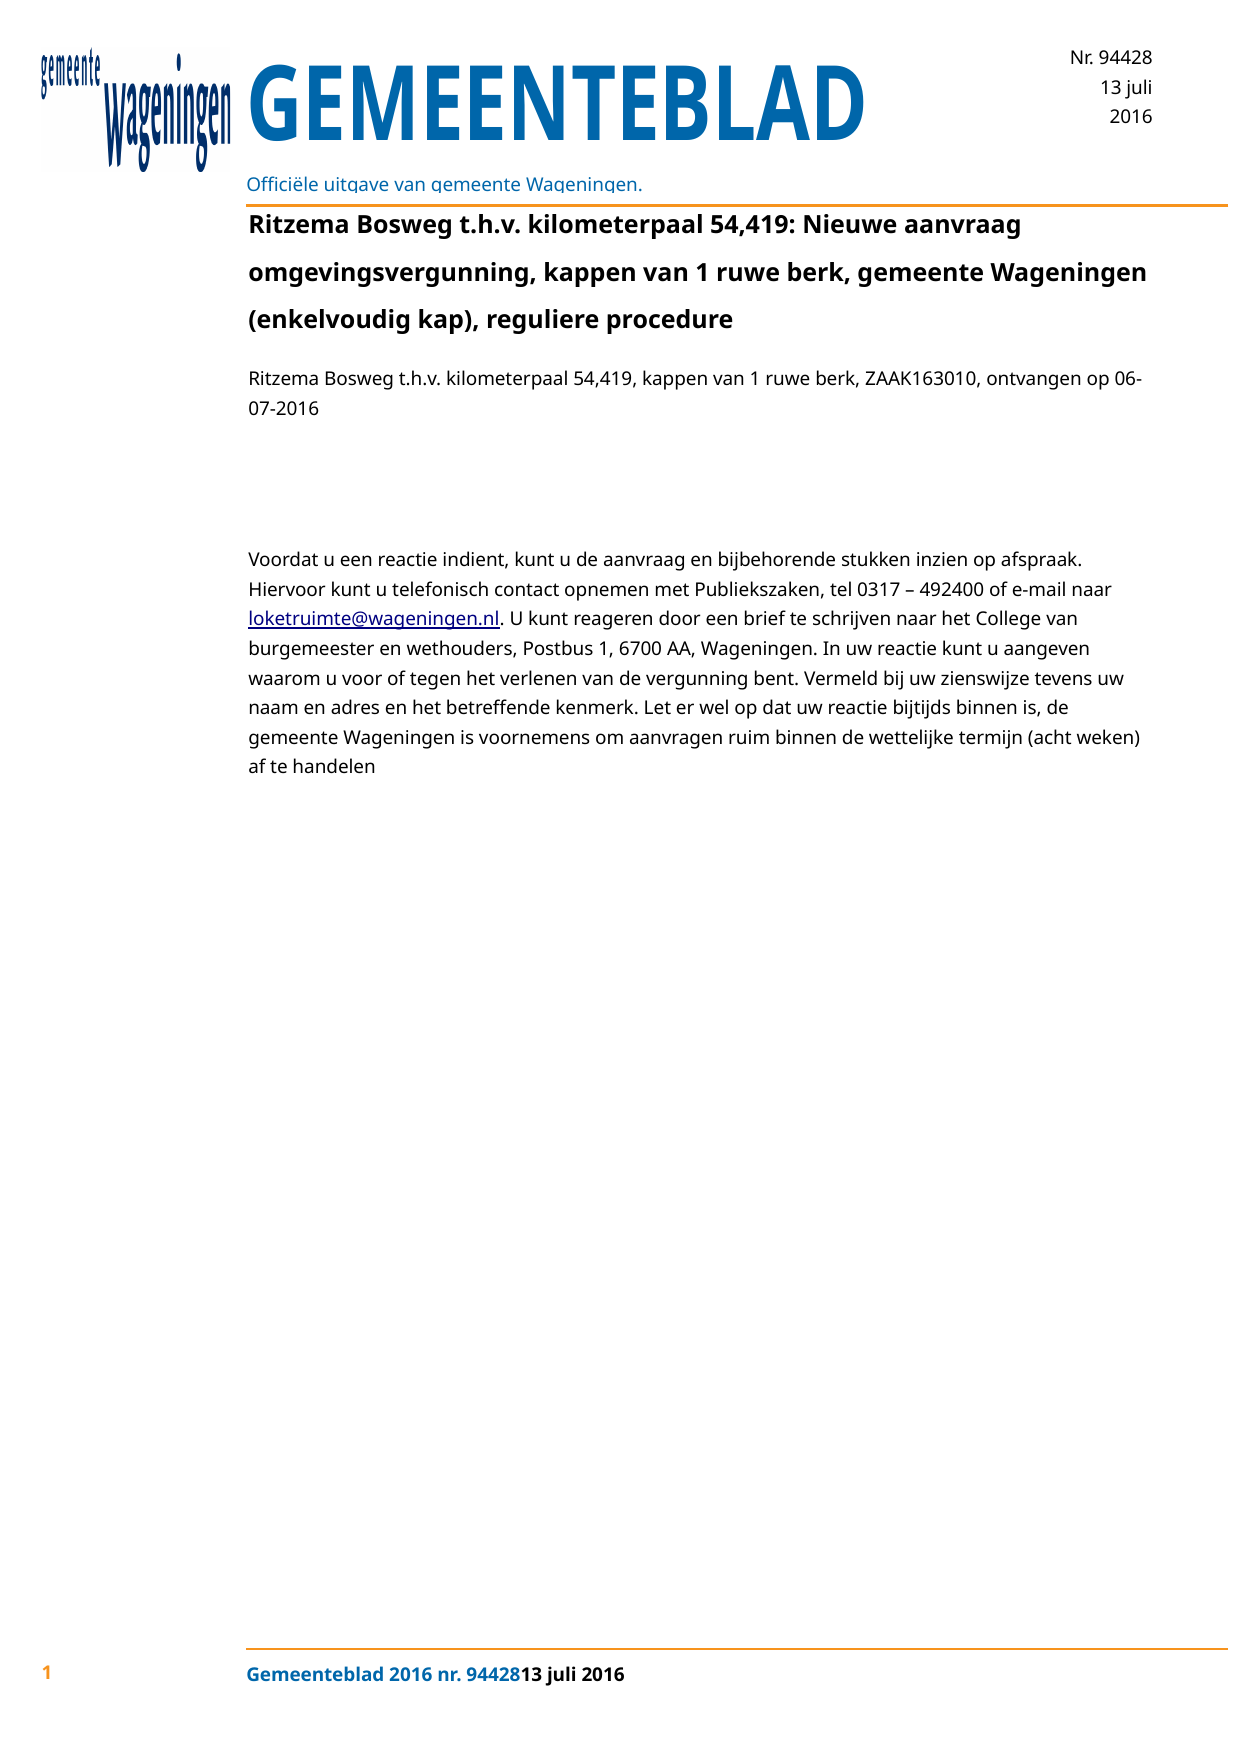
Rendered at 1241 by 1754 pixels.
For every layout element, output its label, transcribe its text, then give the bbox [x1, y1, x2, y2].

text Ritzema Bosweg t.h.v. kilometerpaal 54,419, kappen van 1 ruwe berk, ZAAK163010, ontvangen op 06-07-2016 [248, 366, 1152, 421]
text Voordat u een reactie indient, kunt u de aanvraag en bijbehorende stukken inzien op afspraak. Hiervoor kunt u telefonisch contact opnemen met Publiekszaken, tel 0317 – 492400 of e-mail naar loketruimte@wageningen.nl. U kunt reageren door een brief te schrijven naar het College van burgemeester en wethouders, Postbus 1, 6700 AA, Wageningen. In uw reactie kunt u aangeven waarom u voor of tegen het verlenen van de vergunning bent. Vermeld bij uw zienswijze tevens uw naam en adres en het betreffende kenmerk. Let er wel op dat uw reactie bijtijds binnen is, de gemeente Wageningen is voornemens om aanvragen ruim binnen de wettelijke termijn (acht weken) af te handelen [248, 546, 1152, 779]
picture [41, 47, 231, 172]
text Ritzema Bosweg t.h.v. kilometerpaal 54,419: Nieuwe aanvraag omgevingsvergunning, kappen van 1 ruwe berk, gemeente Wageningen (enkelvoudig kap), reguliere procedure [248, 207, 1152, 336]
